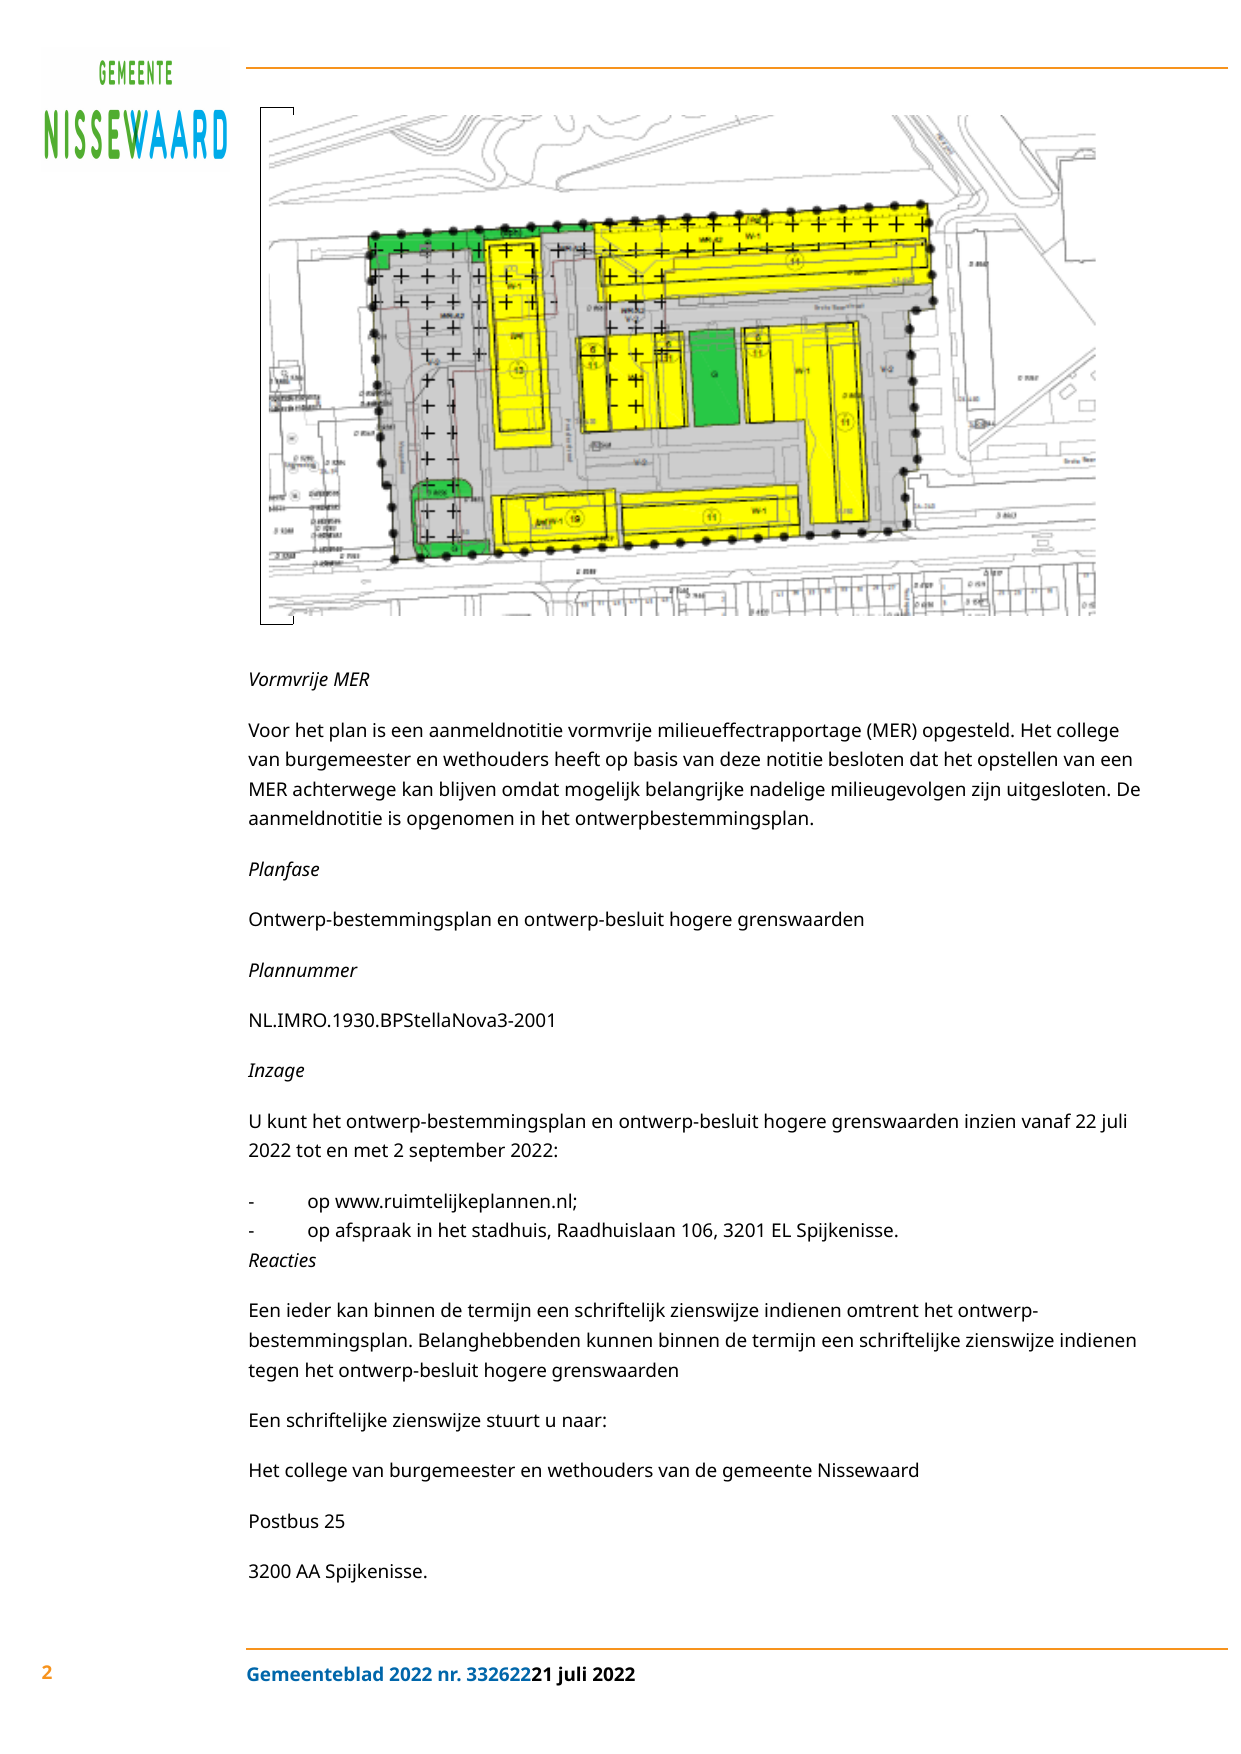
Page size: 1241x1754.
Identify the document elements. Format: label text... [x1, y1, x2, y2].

text Ontwerp-bestemmingsplan en ontwerp-besluit hogere grenswaarden [248, 906, 1152, 932]
text Planfase [248, 856, 1152, 882]
text Vormvrije MER [248, 666, 1152, 692]
text NL.IMRO.1930.BPStellaNova3-2001 [248, 1007, 1152, 1033]
text Voor het plan is een aanmeldnotitie vormvrije milieueffectrapportage (MER) opgesteld. Het college van burgemeester en wethouders heeft op basis van deze notitie besloten dat het opstellen van een MER achterwege kan blijven omdat mogelijk belangrijke nadelige milieugevolgen zijn uitgesloten. De aanmeldnotitie is opgenomen in het ontwerpbestemmingsplan. [248, 717, 1152, 831]
picture [41, 47, 231, 172]
text U kunt het ontwerp-bestemmingsplan en ontwerp-besluit hogere grenswaarden inzien vanaf 22 juli 2022 tot en met 2 september 2022: [248, 1108, 1152, 1163]
picture [268, 115, 1096, 616]
text Reacties [248, 1247, 1152, 1273]
text Een schriftelijke zienswijze stuurt u naar: [248, 1407, 1152, 1433]
text Postbus 25 [248, 1508, 1152, 1534]
list op www.ruimtelijkeplannen.nl; [248, 1188, 1152, 1214]
text Inzage [248, 1058, 1152, 1083]
text Plannummer [248, 957, 1152, 982]
list op afspraak in het stadhuis, Raadhuislaan 106, 3201 EL Spijkenisse. [248, 1218, 1152, 1243]
text Het college van burgemeester en wethouders van de gemeente Nissewaard [248, 1458, 1152, 1483]
text Een ieder kan binnen de termijn een schriftelijk zienswijze indienen omtrent het ontwerp-bestemmingsplan. Belanghebbenden kunnen binnen de termijn een schriftelijke zienswijze indienen tegen het ontwerp-besluit hogere grenswaarden [248, 1298, 1152, 1382]
text 3200 AA Spijkenisse. [248, 1558, 1152, 1584]
